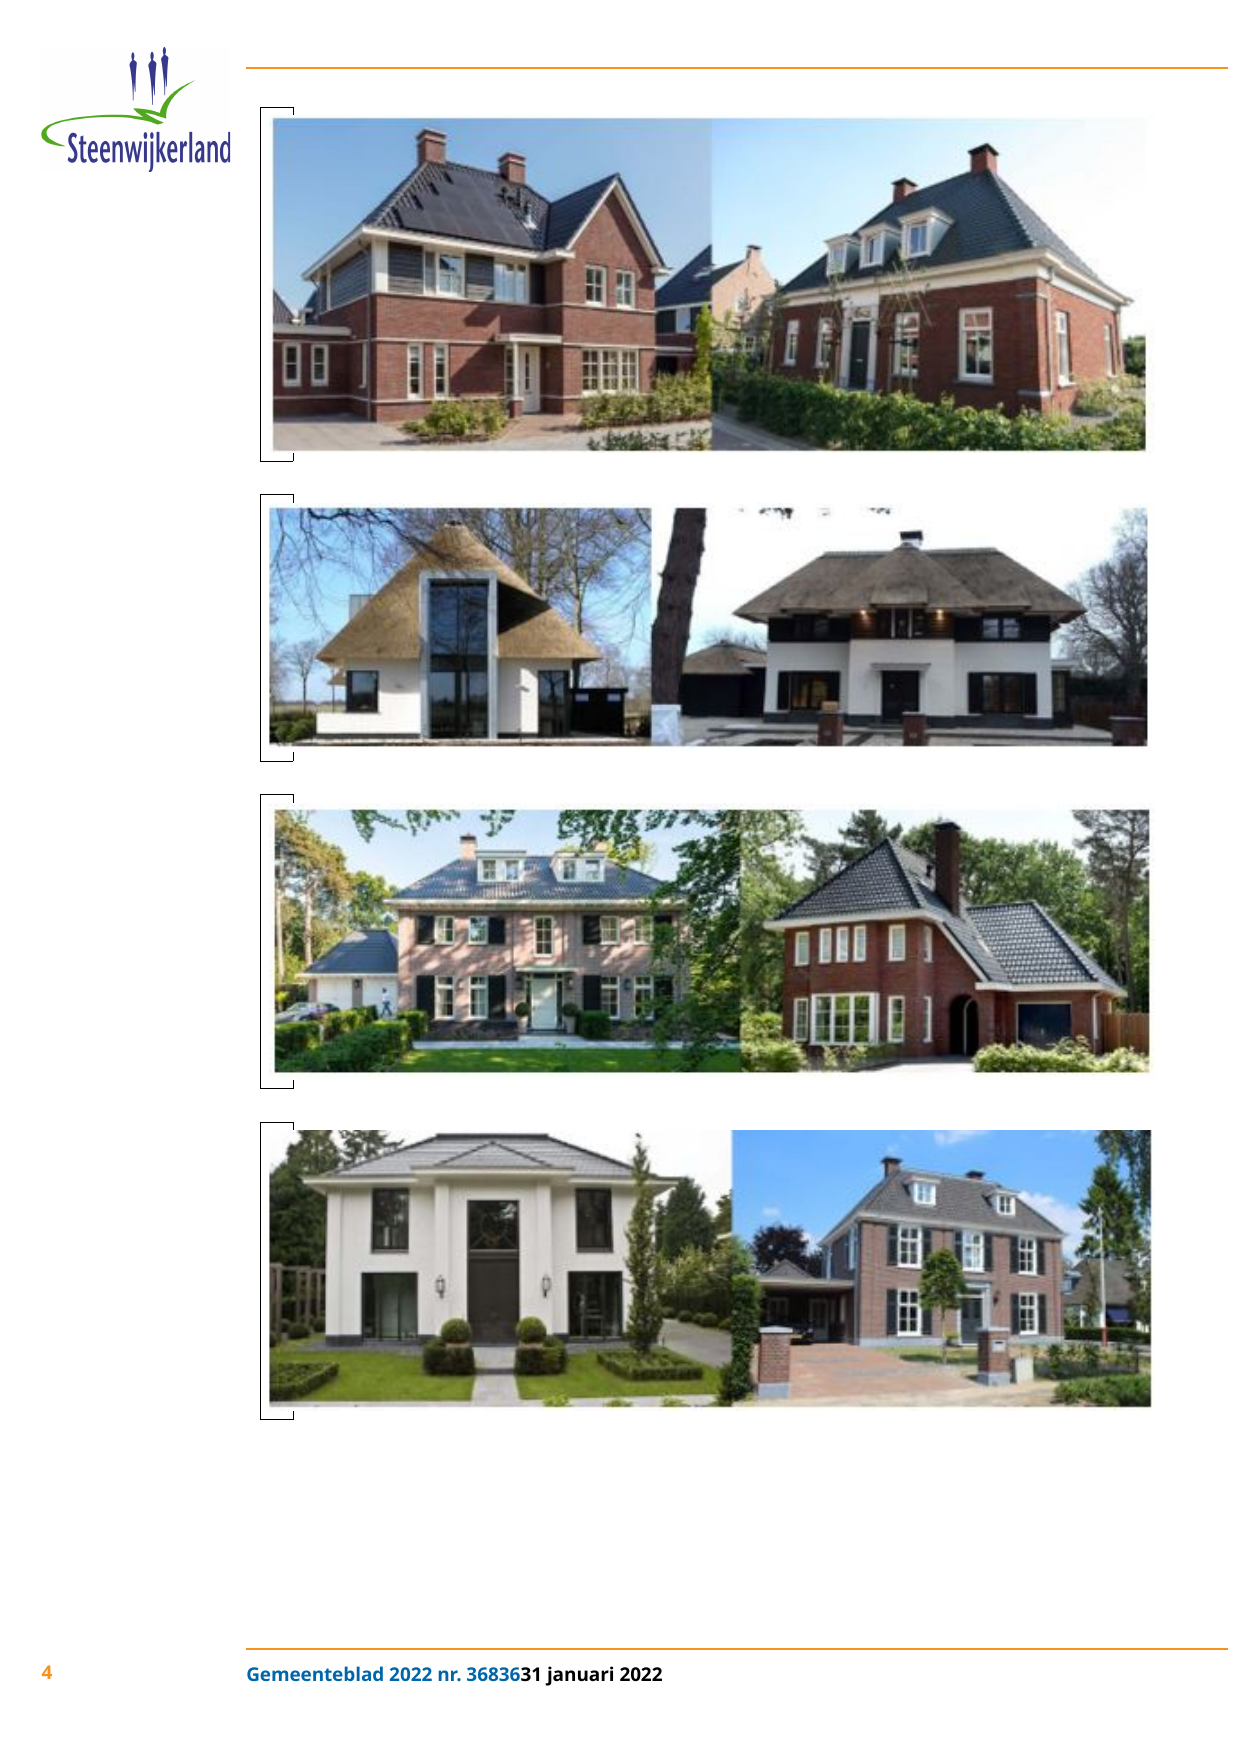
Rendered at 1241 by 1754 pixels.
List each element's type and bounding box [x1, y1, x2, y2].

picture [268, 503, 1155, 752]
picture [41, 47, 231, 172]
picture [268, 115, 1155, 453]
picture [268, 803, 1155, 1080]
picture [268, 1130, 1155, 1411]
